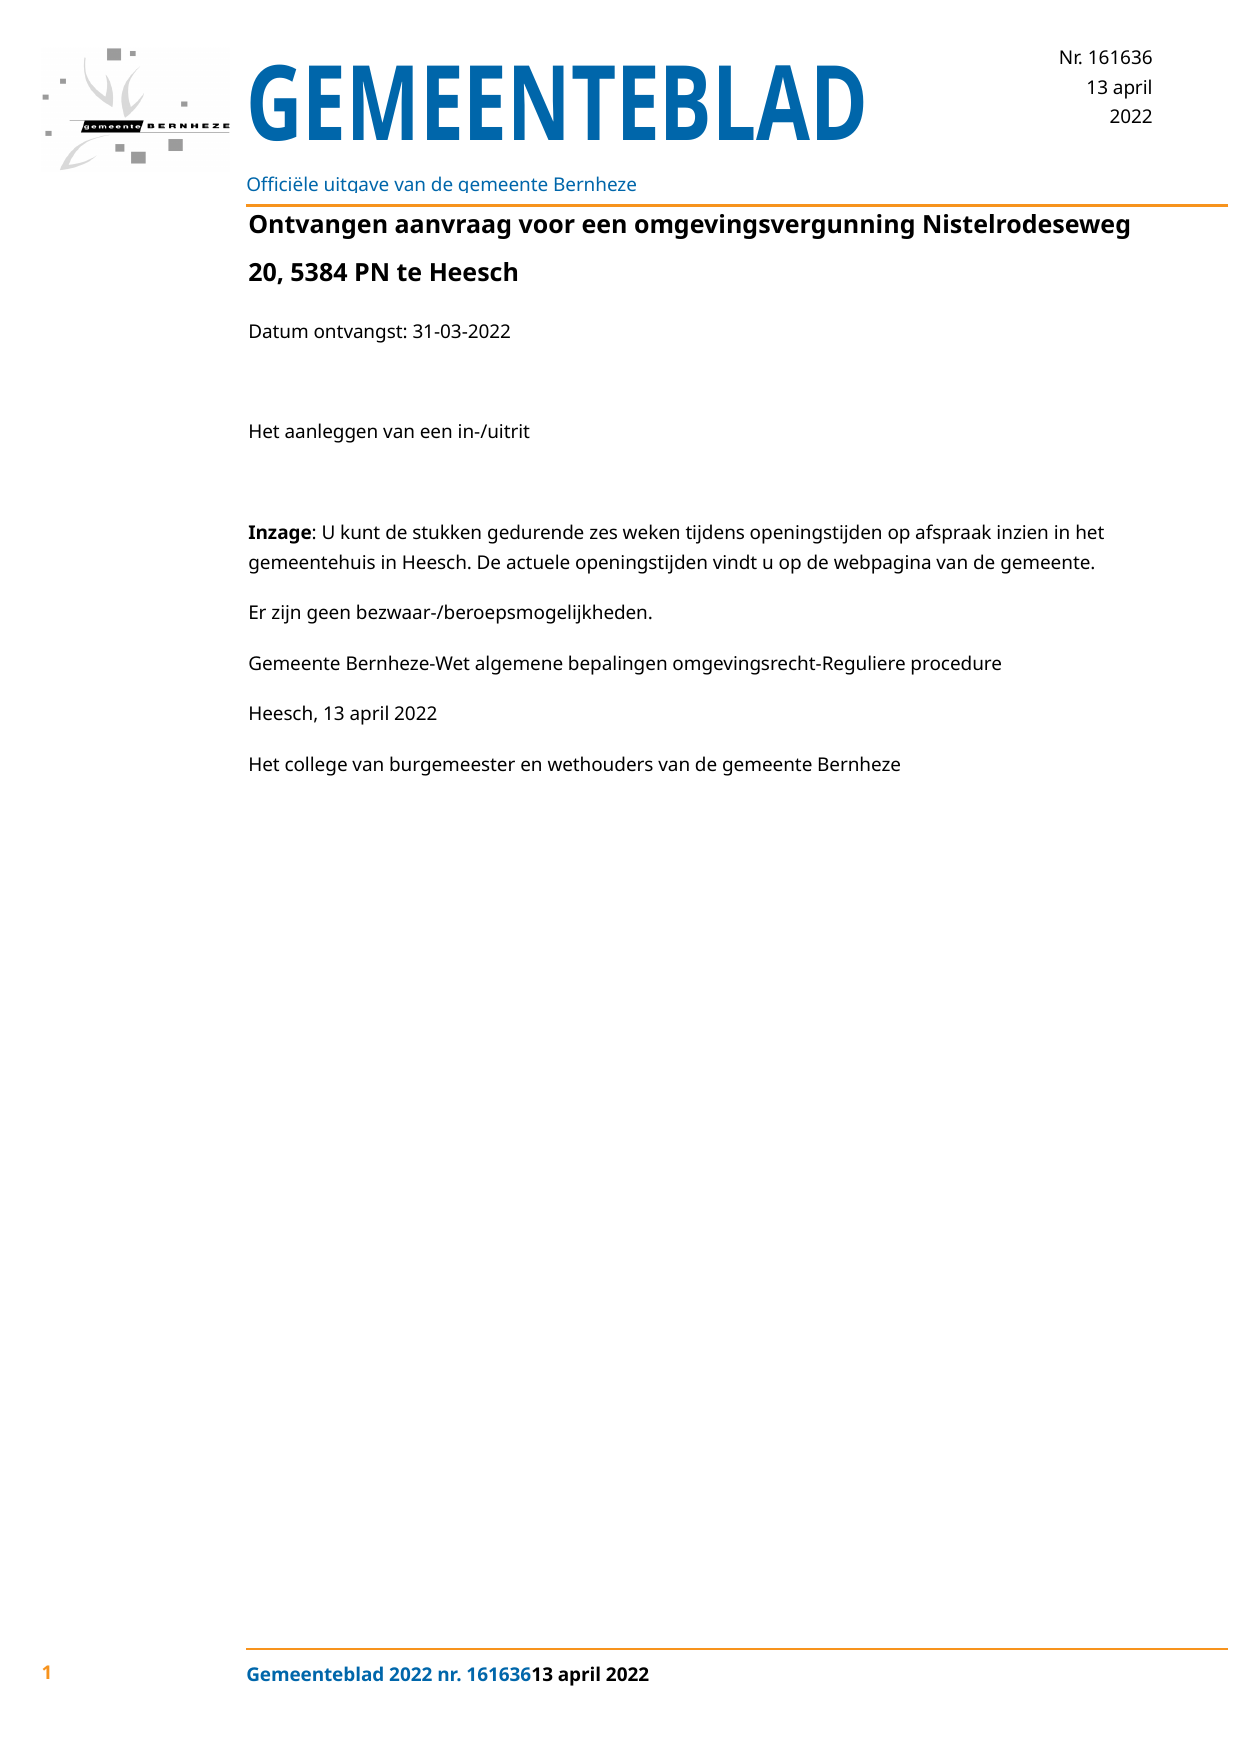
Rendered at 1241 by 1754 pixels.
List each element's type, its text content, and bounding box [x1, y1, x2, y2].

text Gemeente Bernheze-Wet algemene bepalingen omgevingsrecht-Reguliere procedure [248, 650, 1152, 676]
text Er zijn geen bezwaar-/beroepsmogelijkheden. [248, 599, 1152, 625]
text Inzage: U kunt de stukken gedurende zes weken tijdens openingstijden op afspraak inzien in het gemeentehuis in Heesch. De actuele openingstijden vindt u op de webpagina van de gemeente. [248, 519, 1152, 575]
text Ontvangen aanvraag voor een omgevingsvergunning Nistelrodeseweg 20, 5384 PN te Heesch [248, 207, 1152, 288]
text Het aanleggen van een in-/uitrit [248, 419, 1152, 444]
text Heesch, 13 april 2022 [248, 700, 1152, 726]
text Het college van burgemeester en wethouders van de gemeente Bernheze [248, 751, 1152, 777]
picture [41, 47, 231, 172]
text Datum ontvangst: 31-03-2022 [248, 318, 1152, 344]
